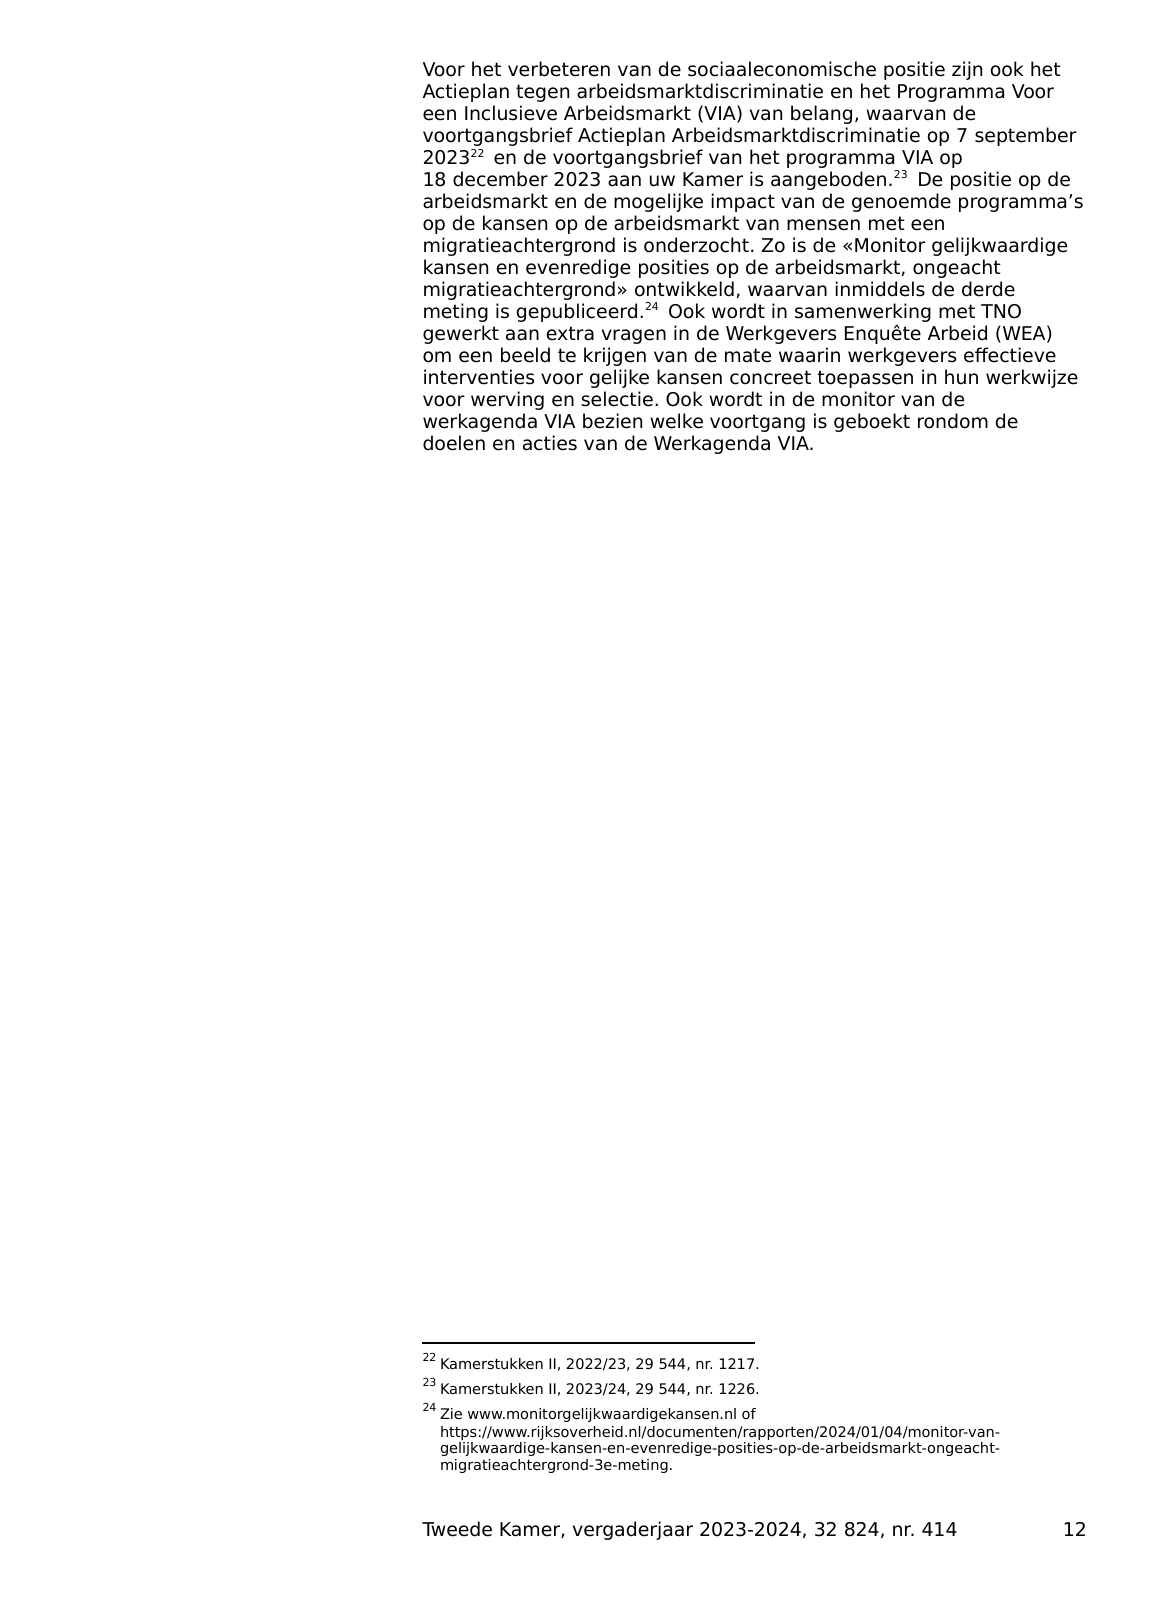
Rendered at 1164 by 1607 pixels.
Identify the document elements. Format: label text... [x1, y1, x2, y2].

text Kamerstukken II, 2023/24, 29 544, nr. 1226. [422, 1377, 1087, 1399]
text Voor het verbeteren van de sociaaleconomische positie zijn ook het Actieplan tegen arbeidsmarktdiscriminatie en het Programma Voor een Inclusieve Arbeidsmarkt (VIA) van belang, waarvan de voortgangsbrief Actieplan Arbeidsmarktdiscriminatie op 7 september 2023 en de voortgangsbrief van het programma VIA op 18 december 2023 aan uw Kamer is aangeboden. De positie op de arbeidsmarkt en de mogelijke impact van de genoemde programma’s op de kansen op de arbeidsmarkt van mensen met een migratieachtergrond is onderzocht. Zo is de «Monitor gelijkwaardige kansen en evenredige posities op de arbeidsmarkt, ongeacht migratieachtergrond» ontwikkeld, waarvan inmiddels de derde meting is gepubliceerd. Ook wordt in samenwerking met TNO gewerkt aan extra vragen in de Werkgevers Enquête Arbeid (WEA) om een beeld te krijgen van de mate waarin werkgevers effectieve interventies voor gelijke kansen concreet toepassen in hun werkwijze voor werving en selectie. Ook wordt in de monitor van de werkagenda VIA bezien welke voortgang is geboekt rondom de doelen en acties van de Werkagenda VIA. [422, 59, 1087, 455]
text Zie www.monitorgelijkwaardigekansen.nl of https://www.rijksoverheid.nl/documenten/rapporten/2024/01/04/monitor-van-gelijkwaardige-kansen-en-evenredige-posities-op-de-arbeidsmarkt-ongeacht-migratieachtergrond-3e-meting. [422, 1402, 1087, 1474]
text Kamerstukken II, 2022/23, 29 544, nr. 1217. [422, 1352, 1087, 1374]
